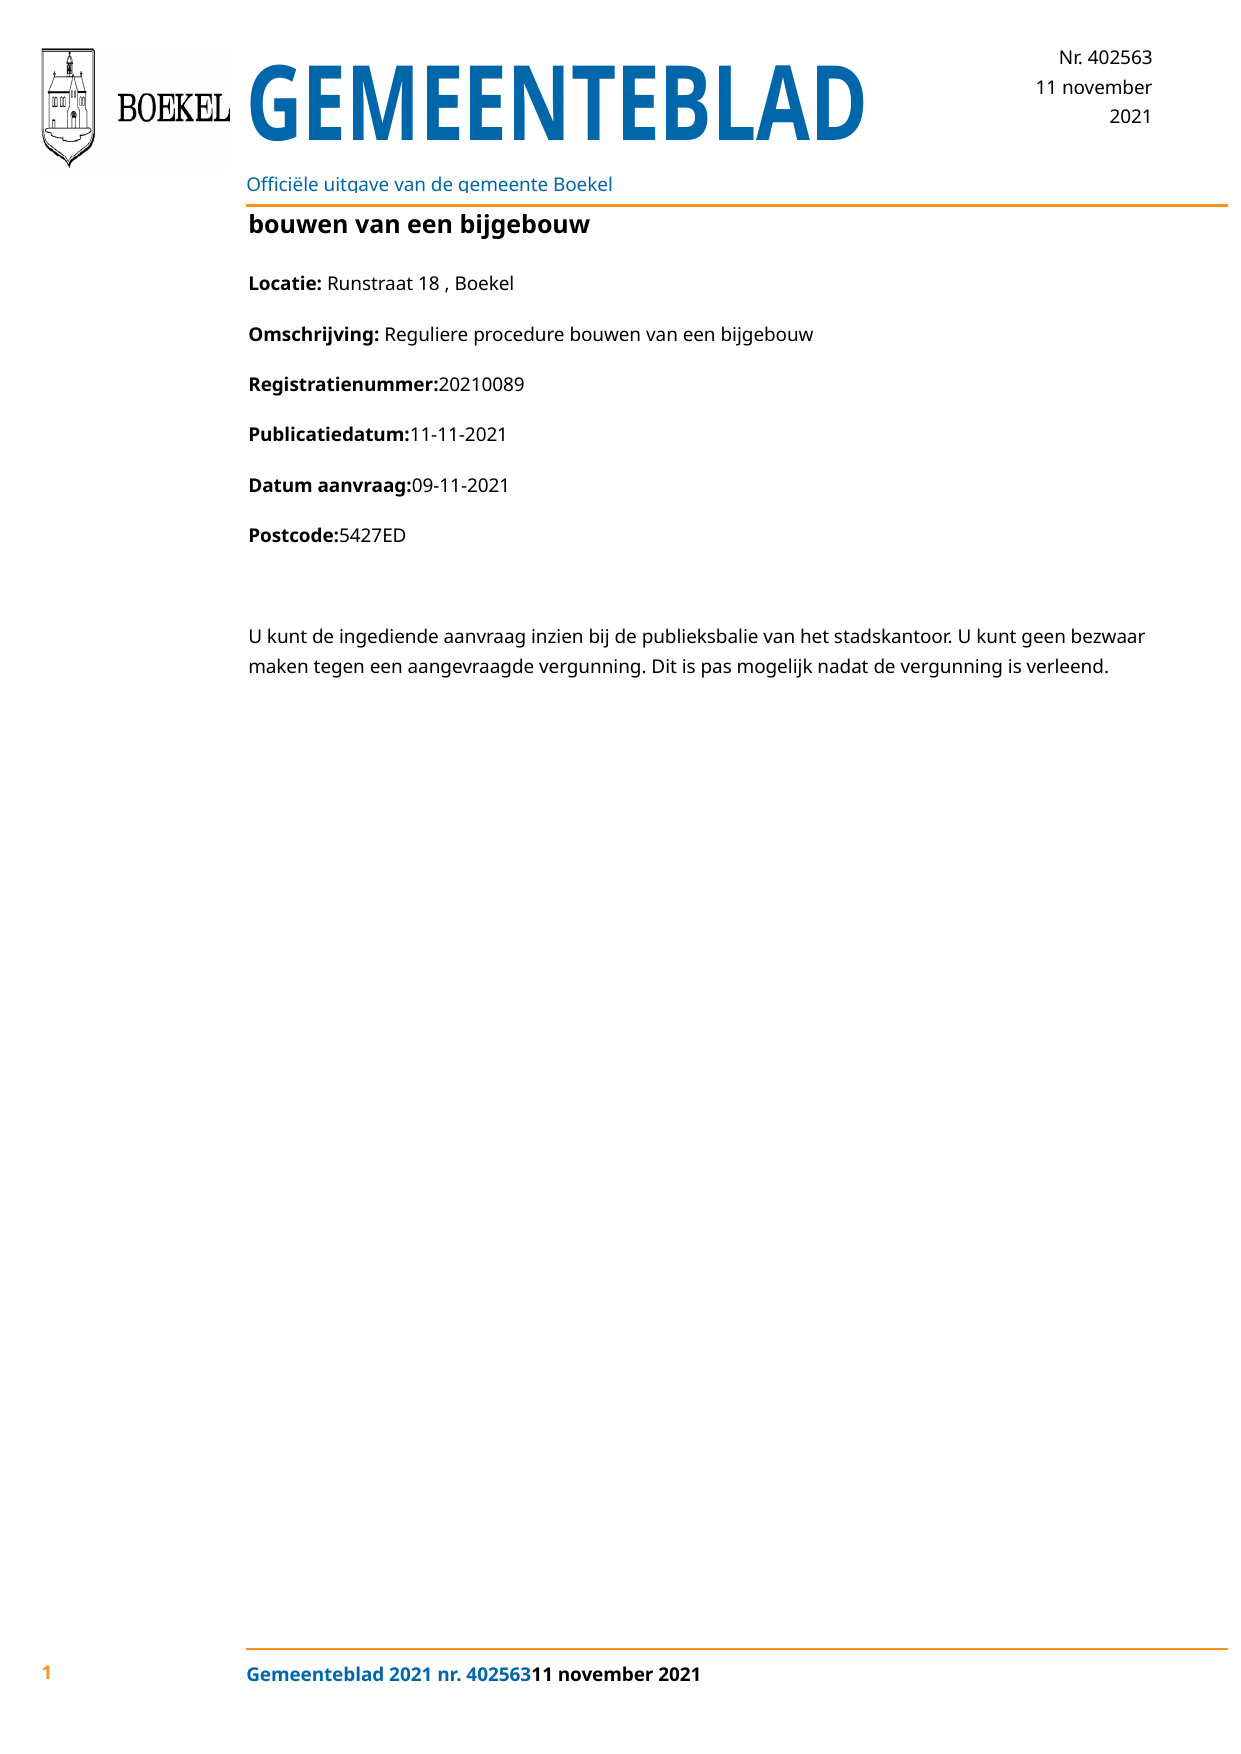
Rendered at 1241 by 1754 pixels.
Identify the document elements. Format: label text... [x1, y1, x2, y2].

picture [41, 47, 231, 172]
text bouwen van een bijgebouw [248, 207, 1152, 241]
text Datum aanvraag:09-11-2021 [248, 472, 1152, 498]
text Omschrijving: Reguliere procedure bouwen van een bijgebouw [248, 321, 1152, 346]
text Locatie: Runstraat 18 , Boekel [248, 270, 1152, 296]
text Publicatiedatum:11-11-2021 [248, 422, 1152, 447]
text U kunt de ingediende aanvraag inzien bij de publieksbalie van het stadskantoor. U kunt geen bezwaar maken tegen een aangevraagde vergunning. Dit is pas mogelijk nadat de vergunning is verleend. [248, 623, 1152, 678]
text Postcode:5427ED [248, 522, 1152, 548]
text Registratienummer:20210089 [248, 371, 1152, 397]
